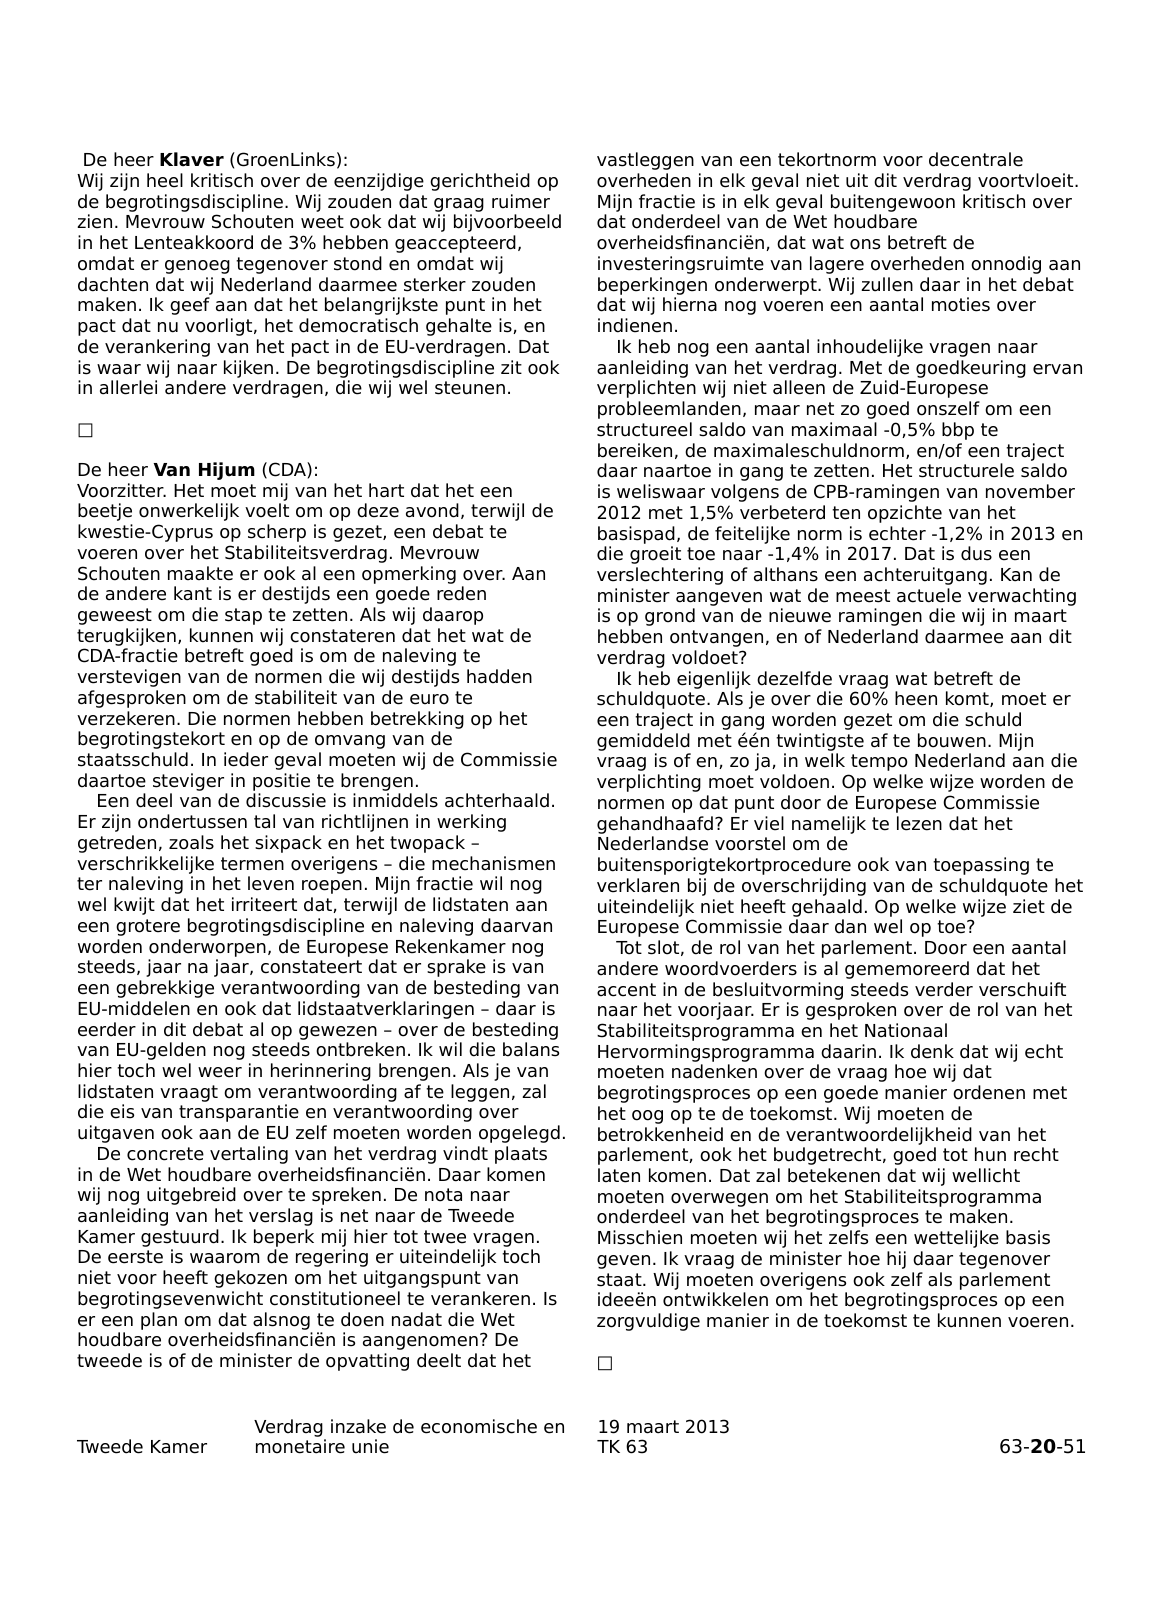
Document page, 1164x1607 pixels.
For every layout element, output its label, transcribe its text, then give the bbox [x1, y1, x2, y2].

text De heer Klaver (GroenLinks): [77, 150, 567, 171]
text Ik heb eigenlijk dezelfde vraag wat betreft de schuldquote. Als je over die 60% heen komt, moet er een traject in gang worden gezet om die schuld gemiddeld met één twintigste af te bouwen. Mijn vraag is of en, zo ja, in welk tempo Nederland aan die verplichting moet voldoen. Op welke wijze worden de normen op dat punt door de Europese Commissie gehandhaafd? Er viel namelijk te lezen dat het Nederlandse voorstel om de buitensporigtekortprocedure ook van toepassing te verklaren bij de overschrijding van de schuldquote het uiteindelijk niet heeft gehaald. Op welke wijze ziet de Europese Commissie daar dan wel op toe? [596, 668, 1087, 938]
text Wij zijn heel kritisch over de eenzijdige gerichtheid op de begrotingsdiscipline. Wij zouden dat graag ruimer zien. Mevrouw Schouten weet ook dat wij bijvoorbeeld in het Lenteakkoord de 3% hebben geaccepteerd, omdat er genoeg tegenover stond en omdat wij dachten dat wij Nederland daarmee sterker zouden maken. Ik geef aan dat het belangrijkste punt in het pact dat nu voorligt, het democratisch gehalte is, en de verankering van het pact in de EU-verdragen. Dat is waar wij naar kijken. De begrotingsdiscipline zit ook in allerlei andere verdragen, die wij wel steunen. [77, 171, 567, 399]
text vastleggen van een tekortnorm voor decentrale overheden in elk geval niet uit dit verdrag voortvloeit. Mijn fractie is in elk geval buitengewoon kritisch over dat onderdeel van de Wet houdbare overheidsfinanciën, dat wat ons betreft de investeringsruimte van lagere overheden onnodig aan beperkingen onderwerpt. Wij zullen daar in het debat dat wij hierna nog voeren een aantal moties over indienen. [596, 150, 1087, 337]
text □ [77, 419, 567, 440]
text De concrete vertaling van het verdrag vindt plaats in de Wet houdbare overheidsfinanciën. Daar komen wij nog uitgebreid over te spreken. De nota naar aanleiding van het verslag is net naar de Tweede Kamer gestuurd. Ik beperk mij hier tot twee vragen. De eerste is waarom de regering er uiteindelijk toch niet voor heeft gekozen om het uitgangspunt van begrotingsevenwicht constitutioneel te verankeren. Is er een plan om dat alsnog te doen nadat die Wet houdbare overheidsfinanciën is aangenomen? De tweede is of de minister de opvatting deelt dat het [77, 1144, 567, 1372]
text Ik heb nog een aantal inhoudelijke vragen naar aanleiding van het verdrag. Met de goedkeuring ervan verplichten wij niet alleen de Zuid-Europese probleemlanden, maar net zo goed onszelf om een structureel saldo van maximaal -0,5% bbp te bereiken, de maximaleschuldnorm, en/of een traject daar naartoe in gang te zetten. Het structurele saldo is weliswaar volgens de CPB-ramingen van november 2012 met 1,5% verbeterd ten opzichte van het basispad, de feitelijke norm is echter -1,2% in 2013 en die groeit toe naar -1,4% in 2017. Dat is dus een verslechtering of althans een achteruitgang. Kan de minister aangeven wat de meest actuele verwachting is op grond van de nieuwe ramingen die wij in maart hebben ontvangen, en of Nederland daarmee aan dit verdrag voldoet? [596, 337, 1087, 668]
text De heer Van Hijum (CDA): [77, 460, 567, 480]
text Voorzitter. Het moet mij van het hart dat het een beetje onwerkelijk voelt om op deze avond, terwijl de kwestie-Cyprus op scherp is gezet, een debat te voeren over het Stabiliteitsverdrag. Mevrouw Schouten maakte er ook al een opmerking over. Aan de andere kant is er destijds een goede reden geweest om die stap te zetten. Als wij daarop terugkijken, kunnen wij constateren dat het wat de CDA-fractie betreft goed is om de naleving te verstevigen van de normen die wij destijds hadden afgesproken om de stabiliteit van de euro te verzekeren. Die normen hebben betrekking op het begrotingstekort en op de omvang van de staatsschuld. In ieder geval moeten wij de Commissie daartoe steviger in positie te brengen. [77, 480, 567, 791]
text Tot slot, de rol van het parlement. Door een aantal andere woordvoerders is al gememoreerd dat het accent in de besluitvorming steeds verder verschuift naar het voorjaar. Er is gesproken over de rol van het Stabiliteitsprogramma en het Nationaal Hervormingsprogramma daarin. Ik denk dat wij echt moeten nadenken over de vraag hoe wij dat begrotingsproces op een goede manier ordenen met het oog op te de toekomst. Wij moeten de betrokkenheid en de verantwoordelijkheid van het parlement, ook het budgetrecht, goed tot hun recht laten komen. Dat zal betekenen dat wij wellicht moeten overwegen om het Stabiliteitsprogramma onderdeel van het begrotingsproces te maken. Misschien moeten wij het zelfs een wettelijke basis geven. Ik vraag de minister hoe hij daar tegenover staat. Wij moeten overigens ook zelf als parlement ideeën ontwikkelen om het begrotingsproces op een zorgvuldige manier in de toekomst te kunnen voeren. [596, 938, 1087, 1332]
text Een deel van de discussie is inmiddels achterhaald. Er zijn ondertussen tal van richtlijnen in werking getreden, zoals het sixpack en het twopack – verschrikkelijke termen overigens – die mechanismen ter naleving in het leven roepen. Mijn fractie wil nog wel kwijt dat het irriteert dat, terwijl de lidstaten aan een grotere begrotingsdiscipline en naleving daarvan worden onderworpen, de Europese Rekenkamer nog steeds, jaar na jaar, constateert dat er sprake is van een gebrekkige verantwoording van de besteding van EU-middelen en ook dat lidstaatverklaringen – daar is eerder in dit debat al op gewezen – over de besteding van EU-gelden nog steeds ontbreken. Ik wil die balans hier toch wel weer in herinnering brengen. Als je van lidstaten vraagt om verantwoording af te leggen, zal die eis van transparantie en verantwoording over uitgaven ook aan de EU zelf moeten worden opgelegd. [77, 791, 567, 1144]
text □ [596, 1352, 1087, 1372]
